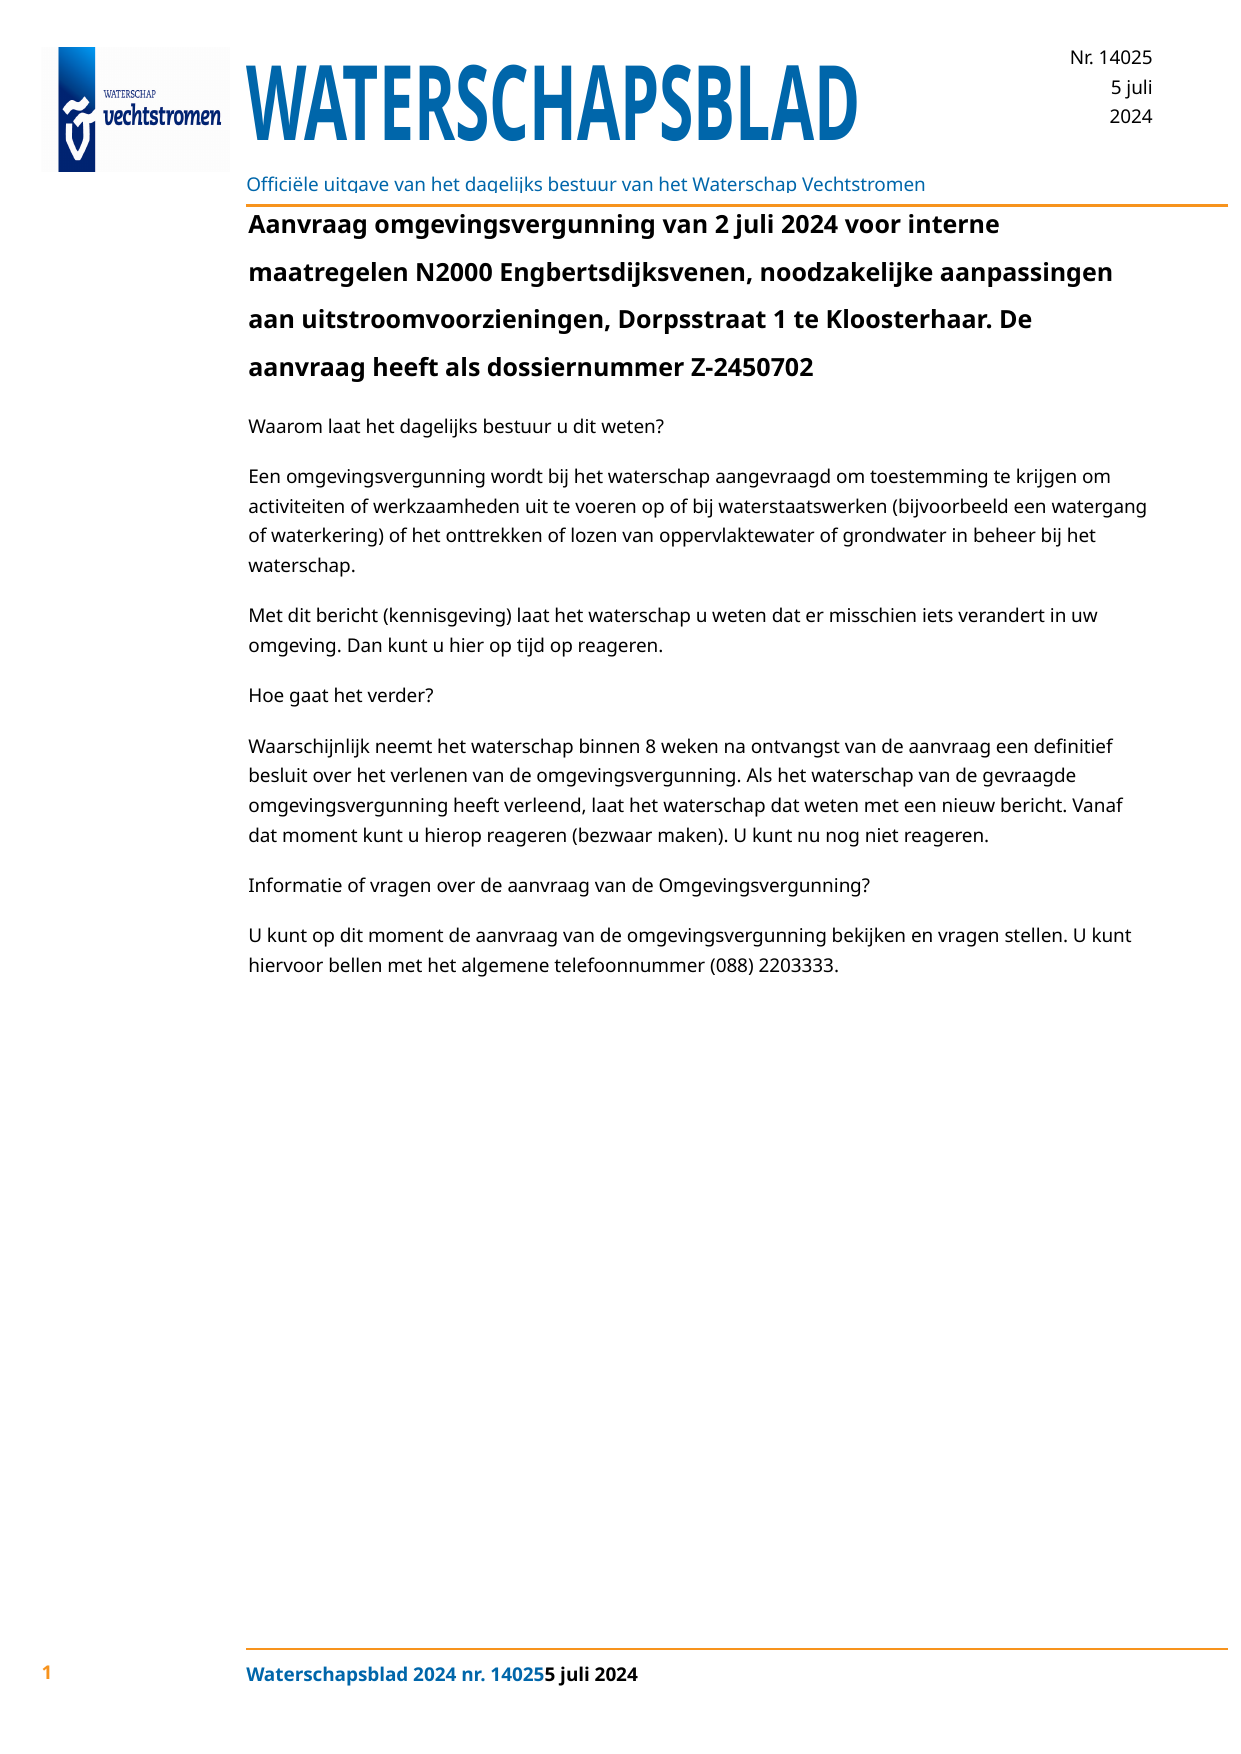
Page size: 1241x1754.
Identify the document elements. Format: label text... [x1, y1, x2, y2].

picture [41, 47, 231, 172]
text Met dit bericht (kennisgeving) laat het waterschap u weten dat er misschien iets verandert in uw omgeving. Dan kunt u hier op tijd op reageren. [248, 603, 1152, 658]
text Hoe gaat het verder? [248, 683, 1152, 708]
text Waarschijnlijk neemt het waterschap binnen 8 weken na ontvangst van de aanvraag een definitief besluit over het verlenen van de omgevingsvergunning. Als het waterschap van de gevraagde omgevingsvergunning heeft verleend, laat het waterschap dat weten met een nieuw bericht. Vanaf dat moment kunt u hierop reageren (bezwaar maken). U kunt nu nog niet reageren. [248, 733, 1152, 848]
text U kunt op dit moment de aanvraag van de omgevingsvergunning bekijken en vragen stellen. U kunt hiervoor bellen met het algemene telefoonnummer (088) 2203333. [248, 923, 1152, 978]
text Een omgevingsvergunning wordt bij het waterschap aangevraagd om toestemming te krijgen om activiteiten of werkzaamheden uit te voeren op of bij waterstaatswerken (bijvoorbeeld een watergang of waterkering) of het onttrekken of lozen van oppervlaktewater of grondwater in beheer bij het waterschap. [248, 463, 1152, 578]
text Informatie of vragen over de aanvraag van de Omgevingsvergunning? [248, 872, 1152, 898]
text Aanvraag omgevingsvergunning van 2 juli 2024 voor interne maatregelen N2000 Engbertsdijksvenen, noodzakelijke aanpassingen aan uitstroomvoorzieningen, Dorpsstraat 1 te Kloosterhaar. De aanvraag heeft als dossiernummer Z-2450702 [248, 207, 1152, 384]
text Waarom laat het dagelijks bestuur u dit weten? [248, 413, 1152, 439]
